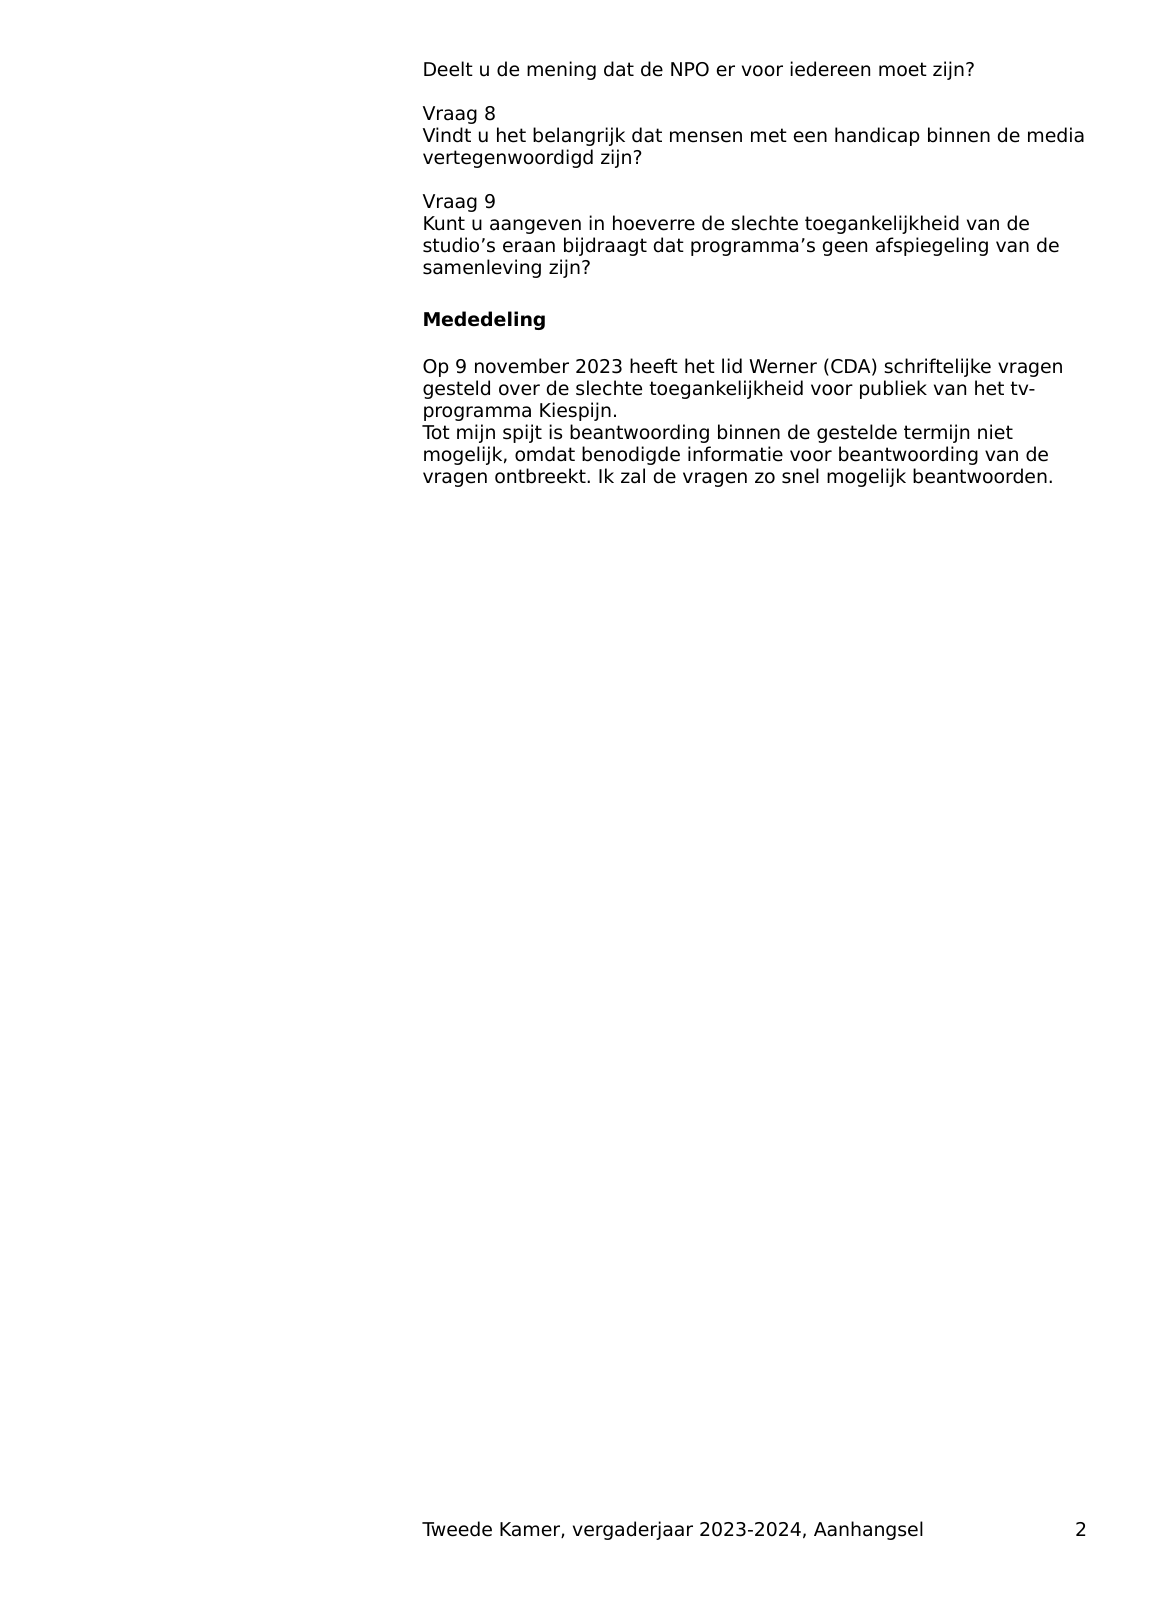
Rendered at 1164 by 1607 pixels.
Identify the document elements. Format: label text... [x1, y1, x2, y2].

text Vindt u het belangrijk dat mensen met een handicap binnen de media vertegenwoordigd zijn? [422, 125, 1087, 169]
text Op 9 november 2023 heeft het lid Werner (CDA) schriftelijke vragen gesteld over de slechte toegankelijkheid voor publiek van het tv-programma Kiespijn. [422, 356, 1087, 422]
text Vraag 9 [422, 191, 1087, 213]
text Kunt u aangeven in hoeverre de slechte toegankelijkheid van de studio’s eraan bijdraagt dat programma’s geen afspiegeling van de samenleving zijn? [422, 213, 1087, 279]
text Tot mijn spijt is beantwoording binnen de gestelde termijn niet mogelijk, omdat benodigde informatie voor beantwoording van de vragen ontbreekt. Ik zal de vragen zo snel mogelijk beantwoorden. [422, 422, 1087, 488]
subtitle Mededeling [422, 309, 1087, 331]
text Vraag 8 [422, 103, 1087, 125]
text Deelt u de mening dat de NPO er voor iedereen moet zijn? [422, 59, 1087, 81]
